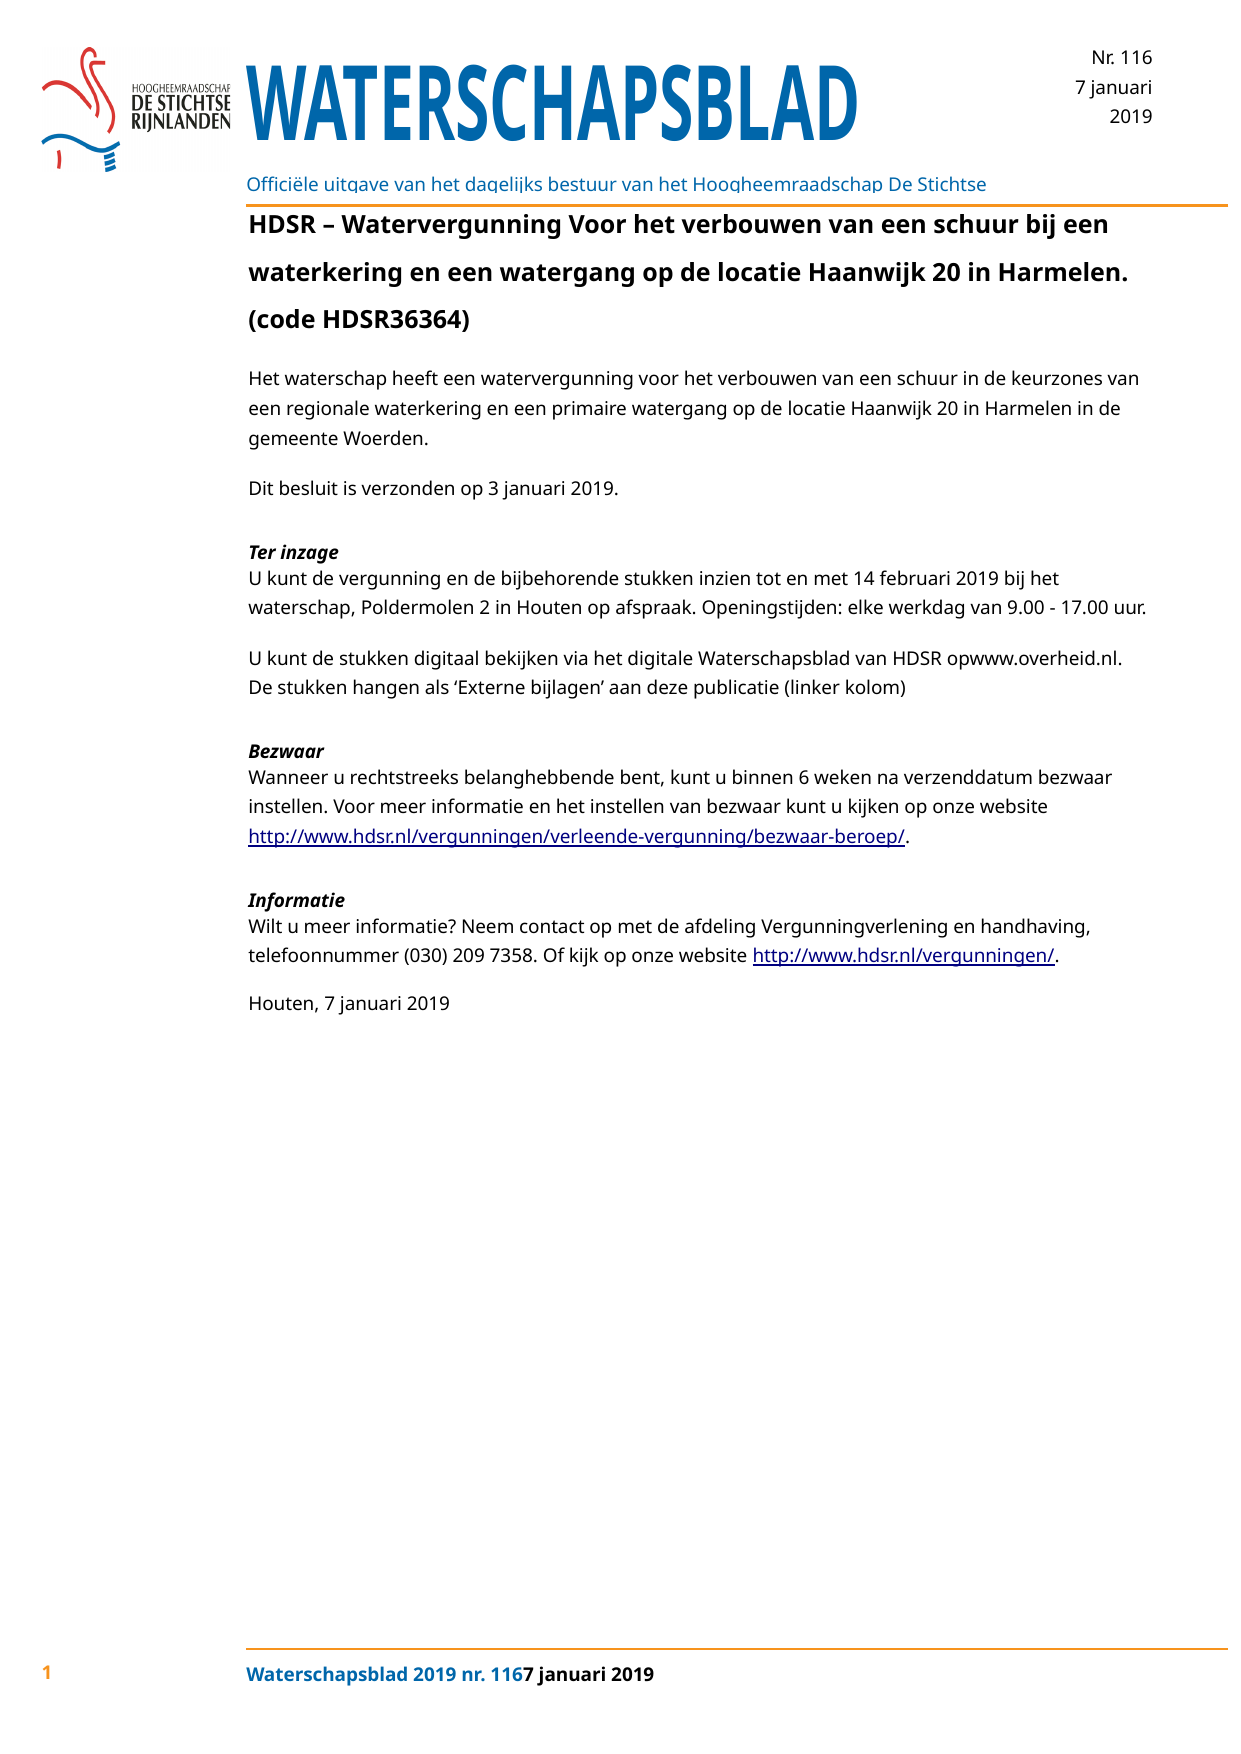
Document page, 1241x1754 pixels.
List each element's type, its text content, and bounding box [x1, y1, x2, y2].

text Houten, 7 januari 2019 [248, 990, 1152, 1016]
text U kunt de stukken digitaal bekijken via het digitale Waterschapsblad van HDSR opwww.overheid.nl. De stukken hangen als ‘Externe bijlagen’ aan deze publicatie (linker kolom) [248, 645, 1152, 700]
text Bezwaar [248, 738, 1152, 764]
text Ter inzage [248, 539, 1152, 565]
picture [41, 47, 231, 172]
text Wanneer u rechtstreeks belanghebbende bent, kunt u binnen 6 weken na verzenddatum bezwaar instellen. Voor meer informatie en het instellen van bezwaar kunt u kijken op onze website http://www.hdsr.nl/vergunningen/verleende-vergunning/bezwaar-beroep/. [248, 764, 1152, 849]
text Wilt u meer informatie? Neem contact op met de afdeling Vergunningverlening en handhaving, telefoonnummer (030) 209 7358. Of kijk op onze website http://www.hdsr.nl/vergunningen/. [248, 913, 1152, 968]
text Dit besluit is verzonden op 3 januari 2019. [248, 475, 1152, 501]
text Informatie [248, 887, 1152, 913]
text HDSR – Watervergunning Voor het verbouwen van een schuur bij een waterkering en een watergang op de locatie Haanwijk 20 in Harmelen. (code HDSR36364) [248, 207, 1152, 336]
text Het waterschap heeft een watervergunning voor het verbouwen van een schuur in de keurzones van een regionale waterkering en een primaire watergang op de locatie Haanwijk 20 in Harmelen in de gemeente Woerden. [248, 366, 1152, 450]
text U kunt de vergunning en de bijbehorende stukken inzien tot en met 14 februari 2019 bij het waterschap, Poldermolen 2 in Houten op afspraak. Openingstijden: elke werkdag van 9.00 - 17.00 uur. [248, 565, 1152, 620]
